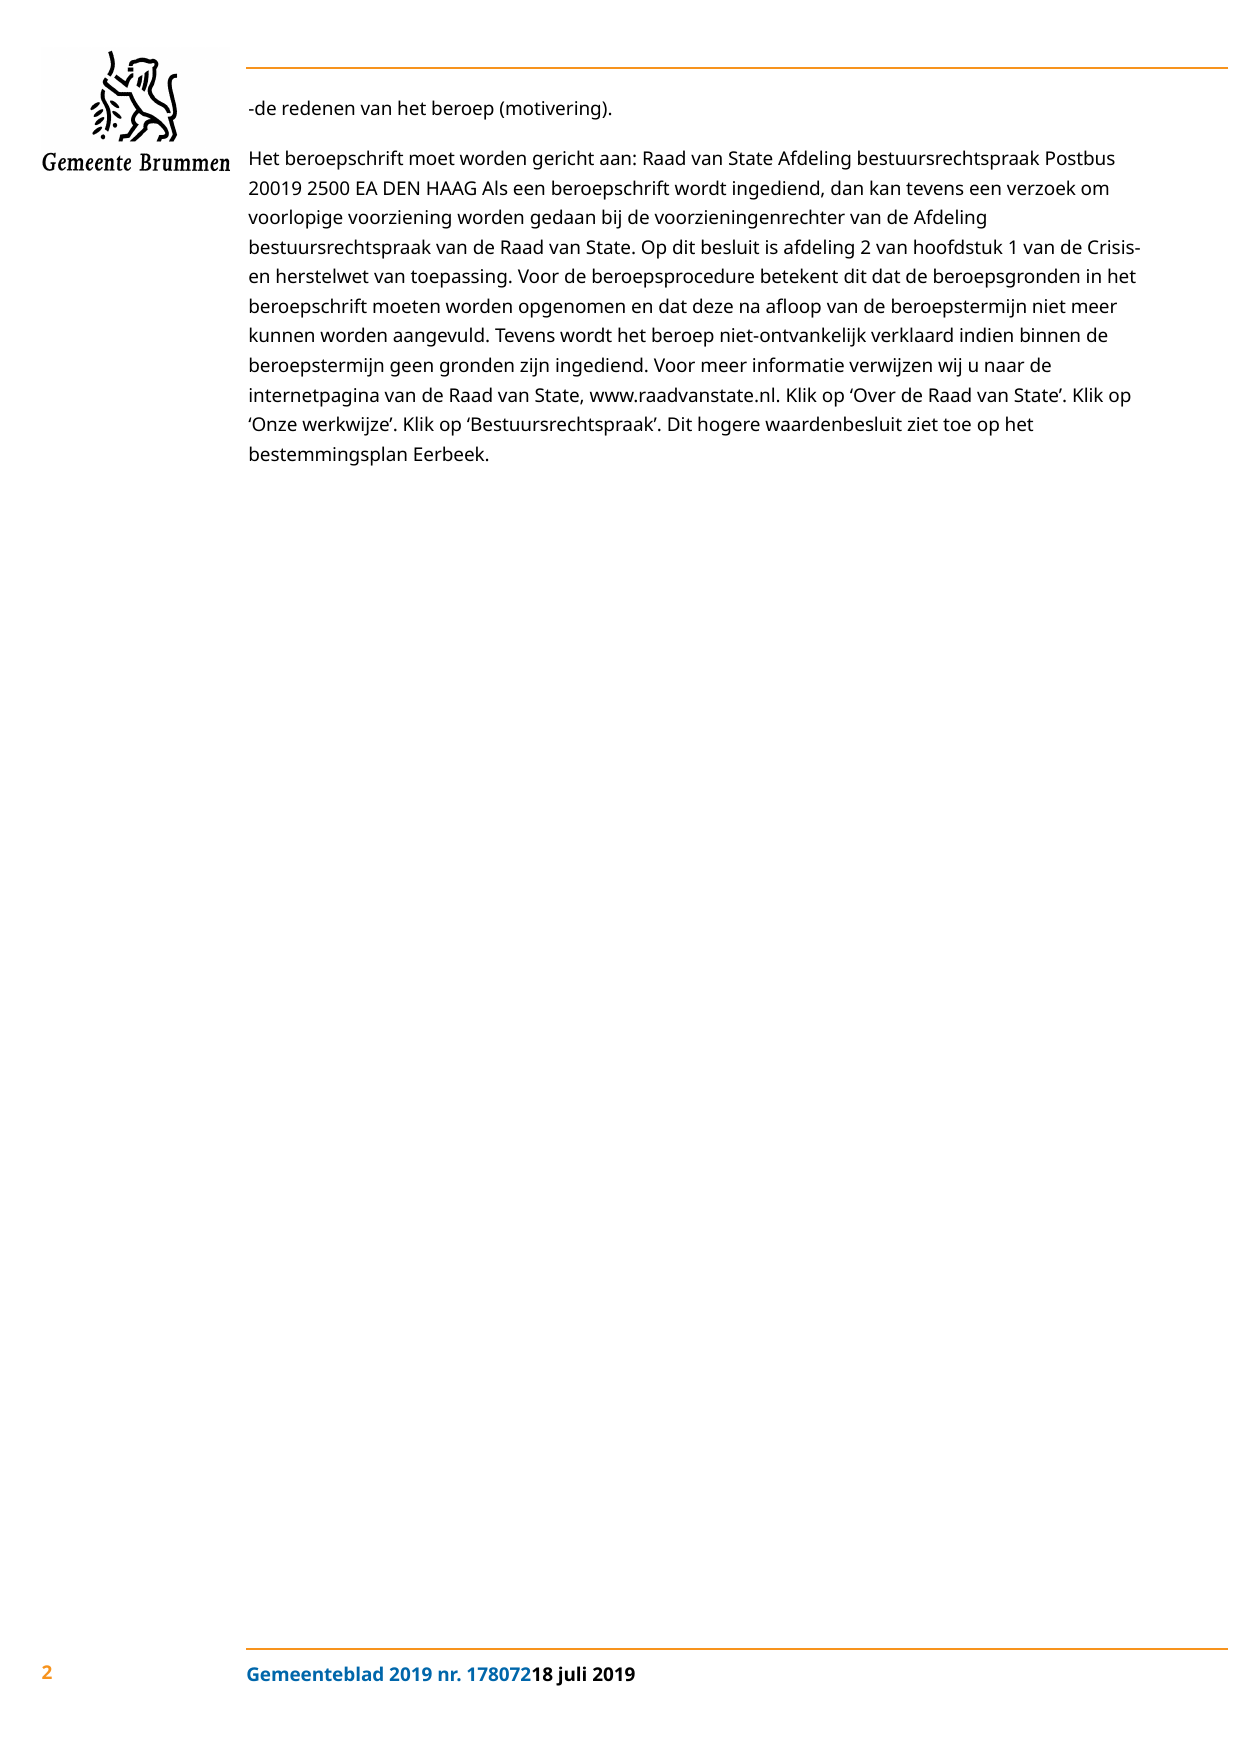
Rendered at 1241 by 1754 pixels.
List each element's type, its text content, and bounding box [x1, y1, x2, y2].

text Het beroepschrift moet worden gericht aan: Raad van State Afdeling bestuursrechtspraak Postbus 20019 2500 EA DEN HAAG Als een beroepschrift wordt ingediend, dan kan tevens een verzoek om voorlopige voorziening worden gedaan bij de voorzieningenrechter van de Afdeling bestuursrechtspraak van de Raad van State. Op dit besluit is afdeling 2 van hoofdstuk 1 van de Crisis- en herstelwet van toepassing. Voor de beroepsprocedure betekent dit dat de beroepsgronden in het beroepschrift moeten worden opgenomen en dat deze na afloop van de beroepstermijn niet meer kunnen worden aangevuld. Tevens wordt het beroep niet-ontvankelijk verklaard indien binnen de beroepstermijn geen gronden zijn ingediend. Voor meer informatie verwijzen wij u naar de internetpagina van de Raad van State, www.raadvanstate.nl. Klik op ‘Over de Raad van State’. Klik op ‘Onze werkwijze’. Klik op ‘Bestuursrechtspraak’. Dit hogere waardenbesluit ziet toe op het bestemmingsplan Eerbeek. [248, 145, 1152, 467]
text -de redenen van het beroep (motivering). [248, 95, 1152, 121]
picture [41, 47, 231, 172]
